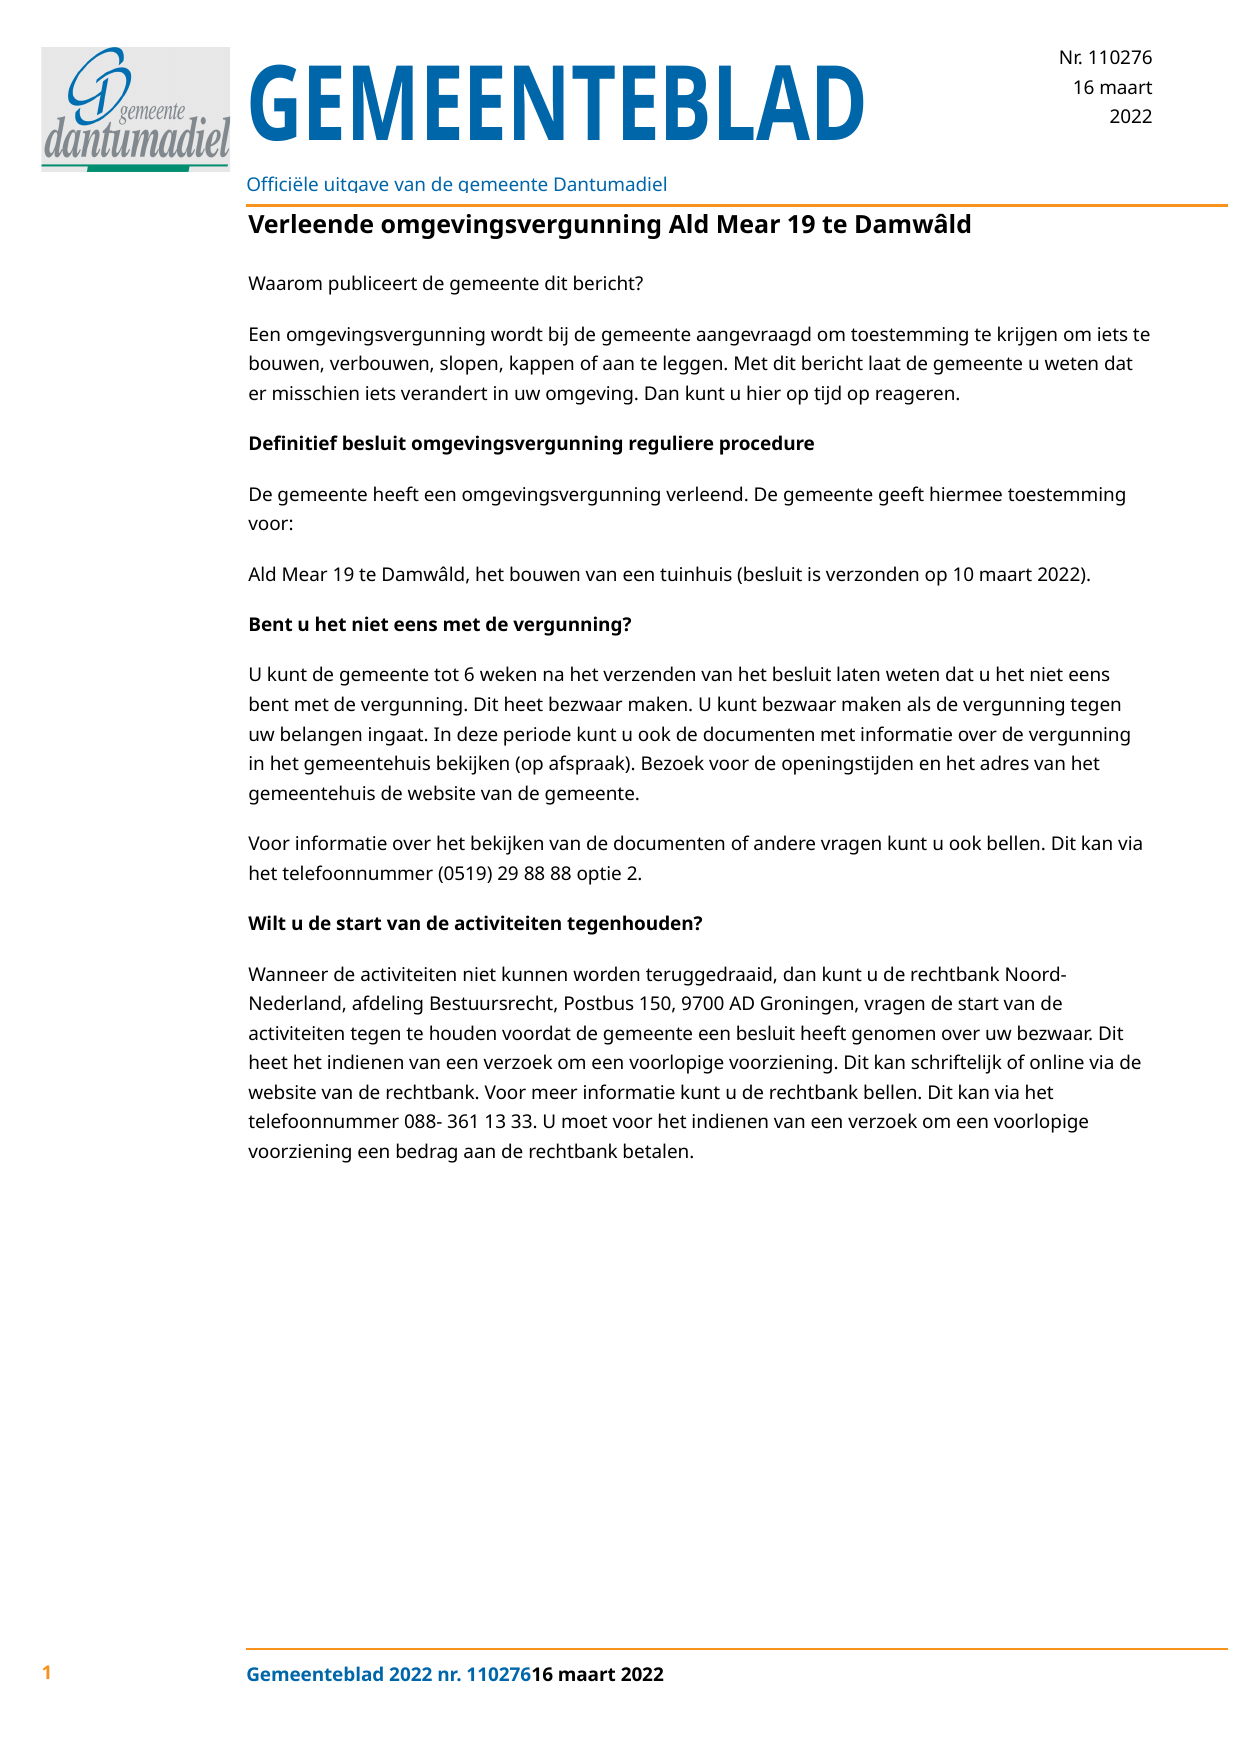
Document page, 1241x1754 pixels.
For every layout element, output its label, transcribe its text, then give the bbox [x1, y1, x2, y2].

text Een omgevingsvergunning wordt bij de gemeente aangevraagd om toestemming te krijgen om iets te bouwen, verbouwen, slopen, kappen of aan te leggen. Met dit bericht laat de gemeente u weten dat er misschien iets verandert in uw omgeving. Dan kunt u hier op tijd op reageren. [248, 321, 1152, 406]
text Definitief besluit omgevingsvergunning reguliere procedure [248, 430, 1152, 456]
picture [41, 47, 231, 172]
text Voor informatie over het bekijken van de documenten of andere vragen kunt u ook bellen. Dit kan via het telefoonnummer (0519) 29 88 88 optie 2. [248, 830, 1152, 886]
text Ald Mear 19 te Damwâld, het bouwen van een tuinhuis (besluit is verzonden op 10 maart 2022). [248, 561, 1152, 586]
text Wilt u de start van de activiteiten tegenhouden? [248, 910, 1152, 936]
text Bent u het niet eens met de vergunning? [248, 611, 1152, 637]
text De gemeente heeft een omgevingsvergunning verleend. De gemeente geeft hiermee toestemming voor: [248, 481, 1152, 536]
text Verleende omgevingsvergunning Ald Mear 19 te Damwâld [248, 207, 1152, 241]
text U kunt de gemeente tot 6 weken na het verzenden van het besluit laten weten dat u het niet eens bent met de vergunning. Dit heet bezwaar maken. U kunt bezwaar maken als de vergunning tegen uw belangen ingaat. In deze periode kunt u ook de documenten met informatie over de vergunning in het gemeentehuis bekijken (op afspraak). Bezoek voor de openingstijden en het adres van het gemeentehuis de website van de gemeente. [248, 662, 1152, 806]
text Waarom publiceert de gemeente dit bericht? [248, 270, 1152, 296]
text Wanneer de activiteiten niet kunnen worden teruggedraaid, dan kunt u de rechtbank Noord-Nederland, afdeling Bestuursrecht, Postbus 150, 9700 AD Groningen, vragen de start van de activiteiten tegen te houden voordat de gemeente een besluit heeft genomen over uw bezwaar. Dit heet het indienen van een verzoek om een voorlopige voorziening. Dit kan schriftelijk of online via de website van de rechtbank. Voor meer informatie kunt u de rechtbank bellen. Dit kan via het telefoonnummer 088- 361 13 33. U moet voor het indienen van een verzoek om een voorlopige voorziening een bedrag aan de rechtbank betalen. [248, 961, 1152, 1164]
